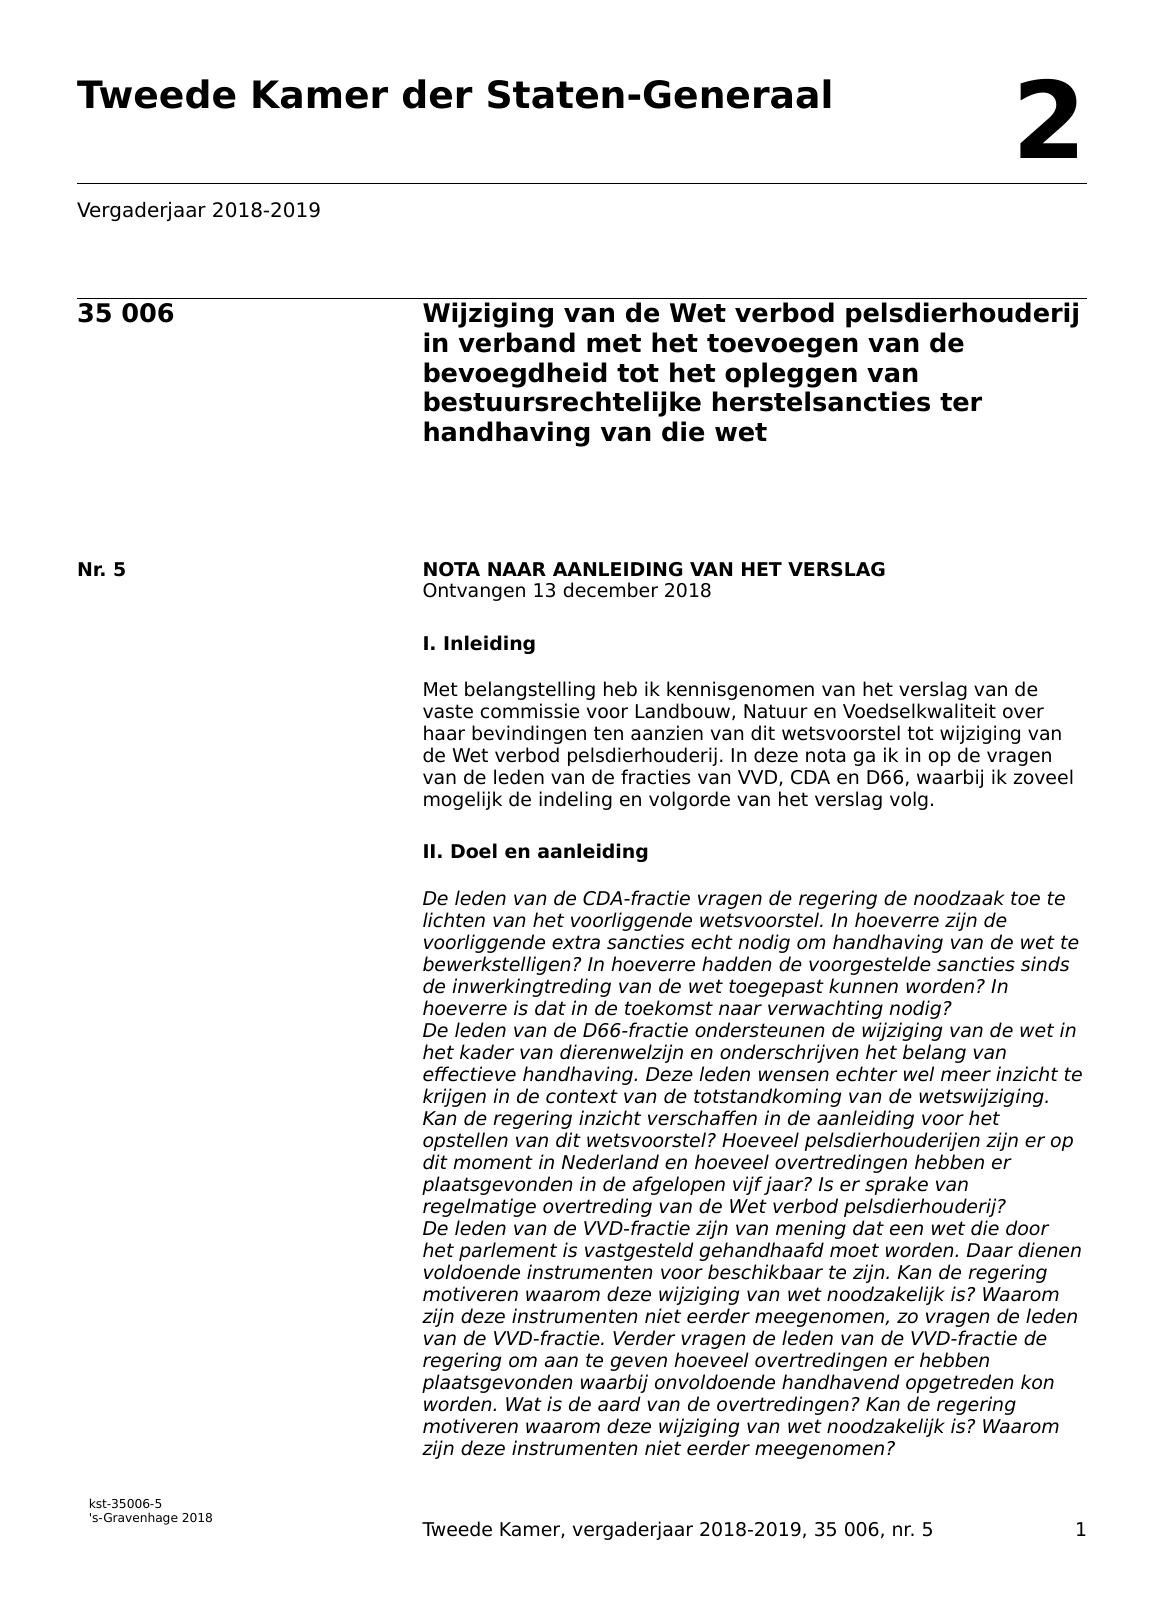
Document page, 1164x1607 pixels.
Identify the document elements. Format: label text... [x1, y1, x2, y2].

table_header 2 [886, 59, 1087, 183]
table_header Tweede Kamer der Staten-Generaal [77, 59, 886, 183]
subtitle I. Inleiding [422, 632, 1087, 654]
text Met belangstelling heb ik kennisgenomen van het verslag van de vaste commissie voor Landbouw, Natuur en Voedselkwaliteit over haar bevindingen ten aanzien van dit wetsvoorstel tot wijziging van de Wet verbod pelsdierhouderij. In deze nota ga ik in op de vragen van de leden van de fracties van VVD, CDA en D66, waarbij ik zoveel mogelijk de indeling en volgorde van het verslag volg. [422, 679, 1087, 811]
text De leden van de VVD-fractie zijn van mening dat een wet die door het parlement is vastgesteld gehandhaafd moet worden. Daar dienen voldoende instrumenten voor beschikbaar te zijn. Kan de regering motiveren waarom deze wijziging van wet noodzakelijk is? Waarom zijn deze instrumenten niet eerder meegenomen, zo vragen de leden van de VVD-fractie. Verder vragen de leden van de VVD-fractie de regering om aan te geven hoeveel overtredingen er hebben plaatsgevonden waarbij onvoldoende handhavend opgetreden kon worden. Wat is de aard van de overtredingen? Kan de regering motiveren waarom deze wijziging van wet noodzakelijk is? Waarom zijn deze instrumenten niet eerder meegenomen? [422, 1218, 1087, 1460]
text De leden van de D66-fractie ondersteunen de wijziging van de wet in het kader van dierenwelzijn en onderschrijven het belang van effectieve handhaving. Deze leden wensen echter wel meer inzicht te krijgen in de context van de totstandkoming van de wetswijziging. Kan de regering inzicht verschaffen in de aanleiding voor het opstellen van dit wetsvoorstel? Hoeveel pelsdierhouderijen zijn er op dit moment in Nederland en hoeveel overtredingen hebben er plaatsgevonden in de afgelopen vijf jaar? Is er sprake van regelmatige overtreding van de Wet verbod pelsdierhouderij? [422, 1020, 1087, 1218]
text De leden van de CDA-fractie vragen de regering de noodzaak toe te lichten van het voorliggende wetsvoorstel. In hoeverre zijn de voorliggende extra sancties echt nodig om handhaving van de wet te bewerkstelligen? In hoeverre hadden de voorgestelde sancties sinds de inwerkingtreding van de wet toegepast kunnen worden? In hoeverre is dat in de toekomst naar verwachting nodig? [422, 888, 1087, 1020]
text Ontvangen 13 december 2018 [422, 580, 1087, 602]
text kst-35006-5 [88, 1497, 323, 1511]
text 's-Gravenhage 2018 [88, 1511, 323, 1525]
subtitle 35 006 Wijziging van de Wet verbod pelsdierhouderij in verband met het toevoegen van de bevoegdheid tot het opleggen van bestuursrechtelijke herstelsancties ter handhaving van die wet [77, 299, 1087, 447]
subtitle II. Doel en aanleiding [422, 841, 1087, 863]
subtitle Nr. 5 NOTA NAAR AANLEIDING VAN HET VERSLAG [77, 558, 1087, 580]
table_cell Vergaderjaar 2018-2019 [77, 184, 1087, 298]
